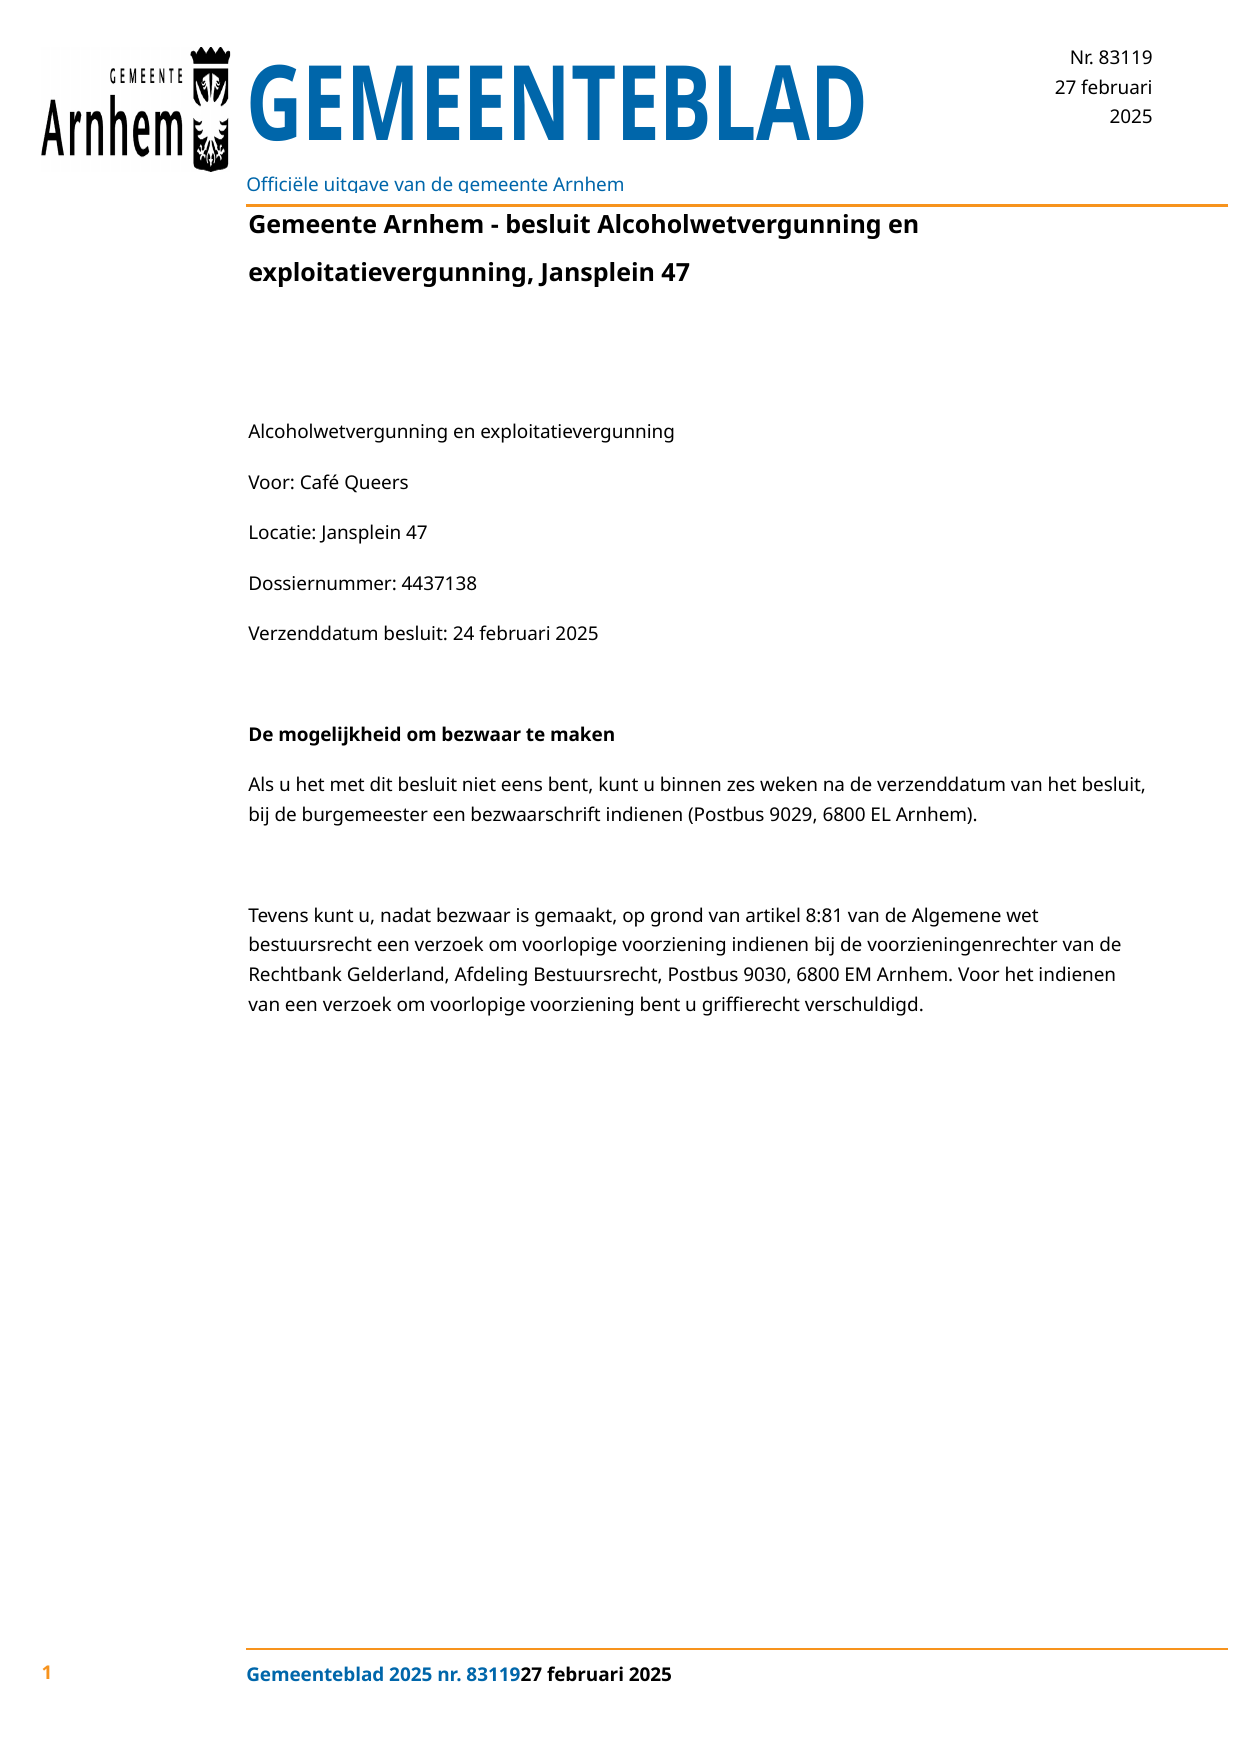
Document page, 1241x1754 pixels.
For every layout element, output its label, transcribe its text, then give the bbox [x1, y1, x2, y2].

text Tevens kunt u, nadat bezwaar is gemaakt, op grond van artikel 8:81 van de Algemene wet bestuursrecht een verzoek om voorlopige voorziening indienen bij de voorzieningenrechter van de Rechtbank Gelderland, Afdeling Bestuursrecht, Postbus 9030, 6800 EM Arnhem. Voor het indienen van een verzoek om voorlopige voorziening bent u griffierecht verschuldigd. [248, 902, 1152, 1017]
text Verzenddatum besluit: 24 februari 2025 [248, 620, 1152, 646]
picture [41, 47, 231, 172]
text Alcoholwetvergunning en exploitatievergunning [248, 419, 1152, 444]
text Locatie: Jansplein 47 [248, 519, 1152, 545]
text Als u het met dit besluit niet eens bent, kunt u binnen zes weken na de verzenddatum van het besluit, bij de burgemeester een bezwaarschrift indienen (Postbus 9029, 6800 EL Arnhem). [248, 772, 1152, 827]
text Voor: Café Queers [248, 469, 1152, 495]
text De mogelijkheid om bezwaar te maken [248, 721, 1152, 747]
text Gemeente Arnhem - besluit Alcoholwetvergunning en exploitatievergunning, Jansplein 47 [248, 207, 1152, 288]
text Dossiernummer: 4437138 [248, 570, 1152, 596]
